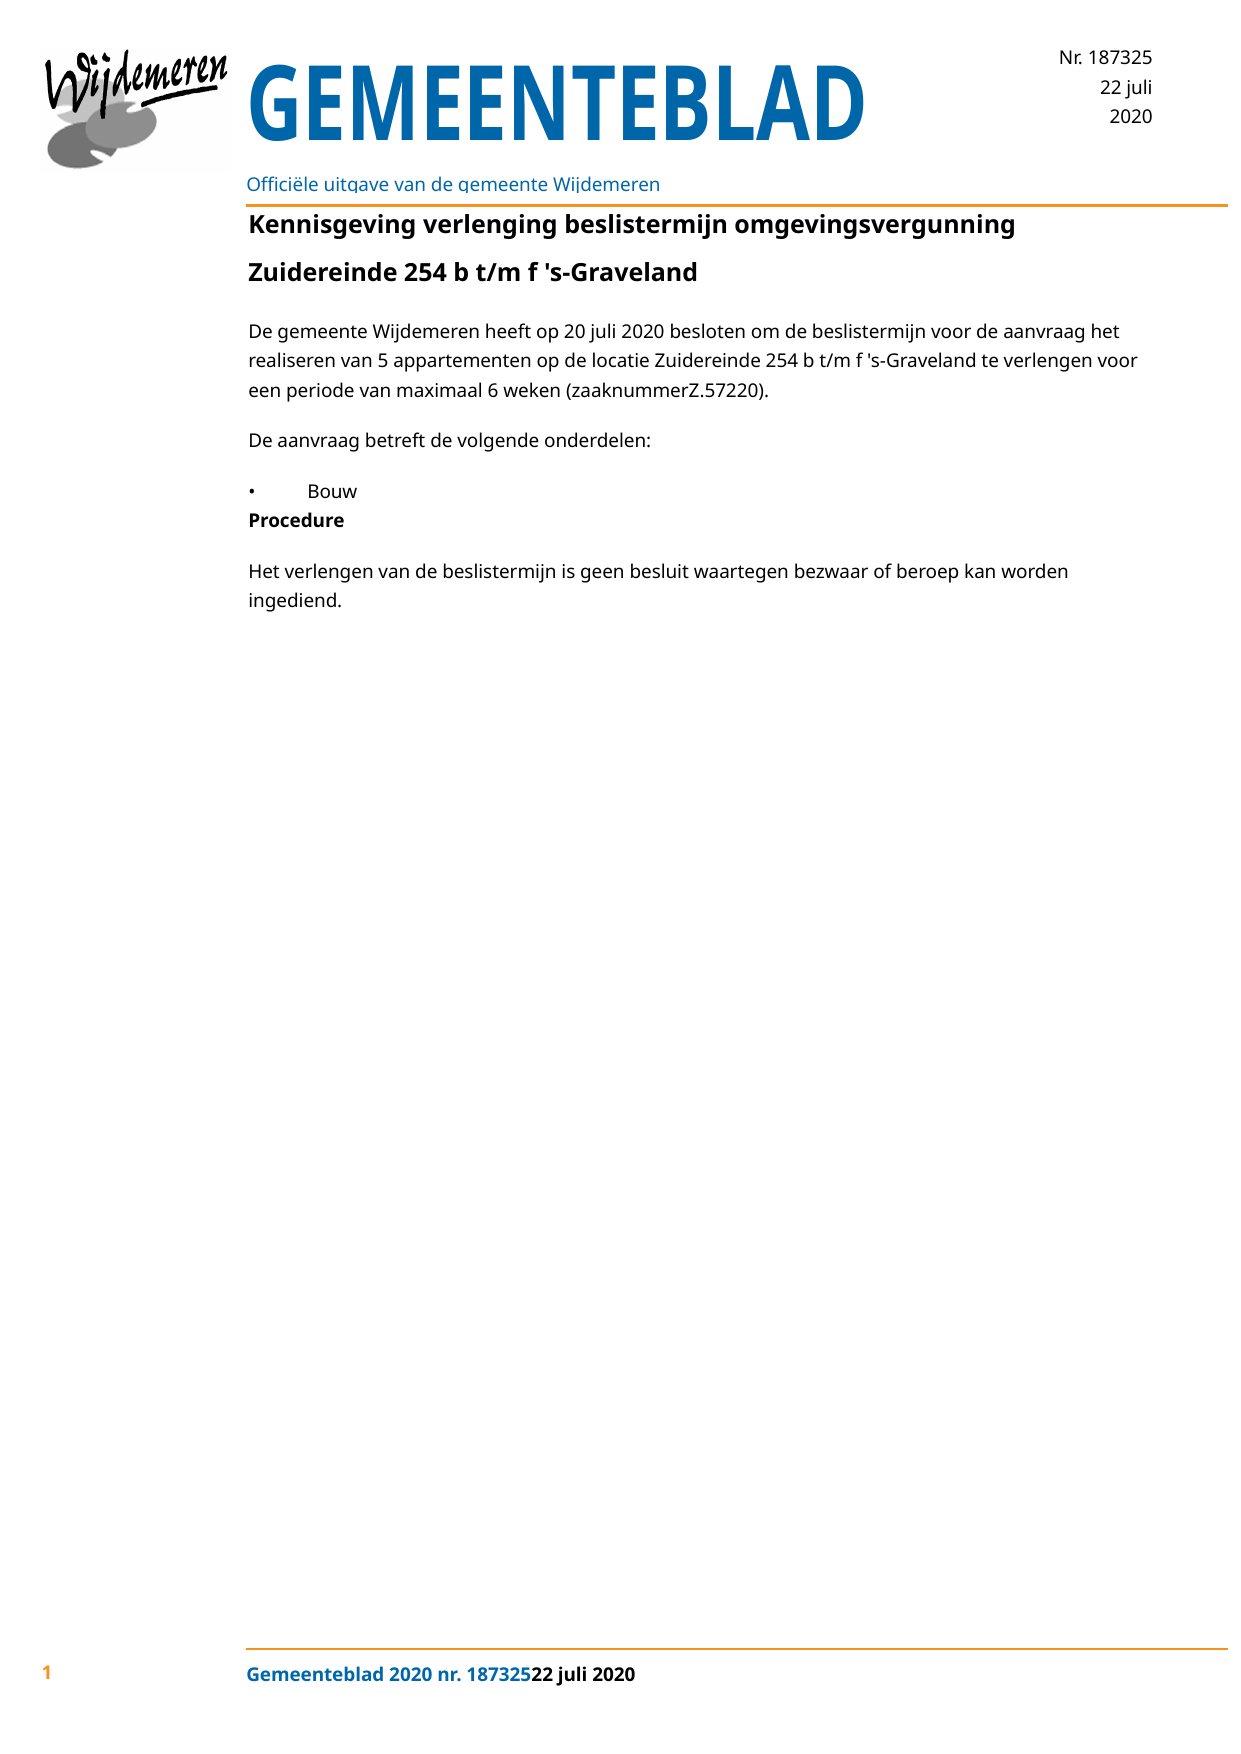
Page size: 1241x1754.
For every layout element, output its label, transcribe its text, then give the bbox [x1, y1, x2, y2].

text Procedure [248, 507, 1152, 533]
text Het verlengen van de beslistermijn is geen besluit waartegen bezwaar of beroep kan worden ingediend. [248, 558, 1152, 613]
text De gemeente Wijdemeren heeft op 20 juli 2020 besloten om de beslistermijn voor de aanvraag het realiseren van 5 appartementen op de locatie Zuidereinde 254 b t/m f 's-Graveland te verlengen voor een periode van maximaal 6 weken (zaaknummerZ.57220). [248, 318, 1152, 403]
list Bouw [248, 478, 1152, 504]
picture [41, 47, 231, 172]
text Kennisgeving verlenging beslistermijn omgevingsvergunning Zuidereinde 254 b t/m f 's-Graveland [248, 207, 1152, 288]
text De aanvraag betreft de volgende onderdelen: [248, 427, 1152, 453]
